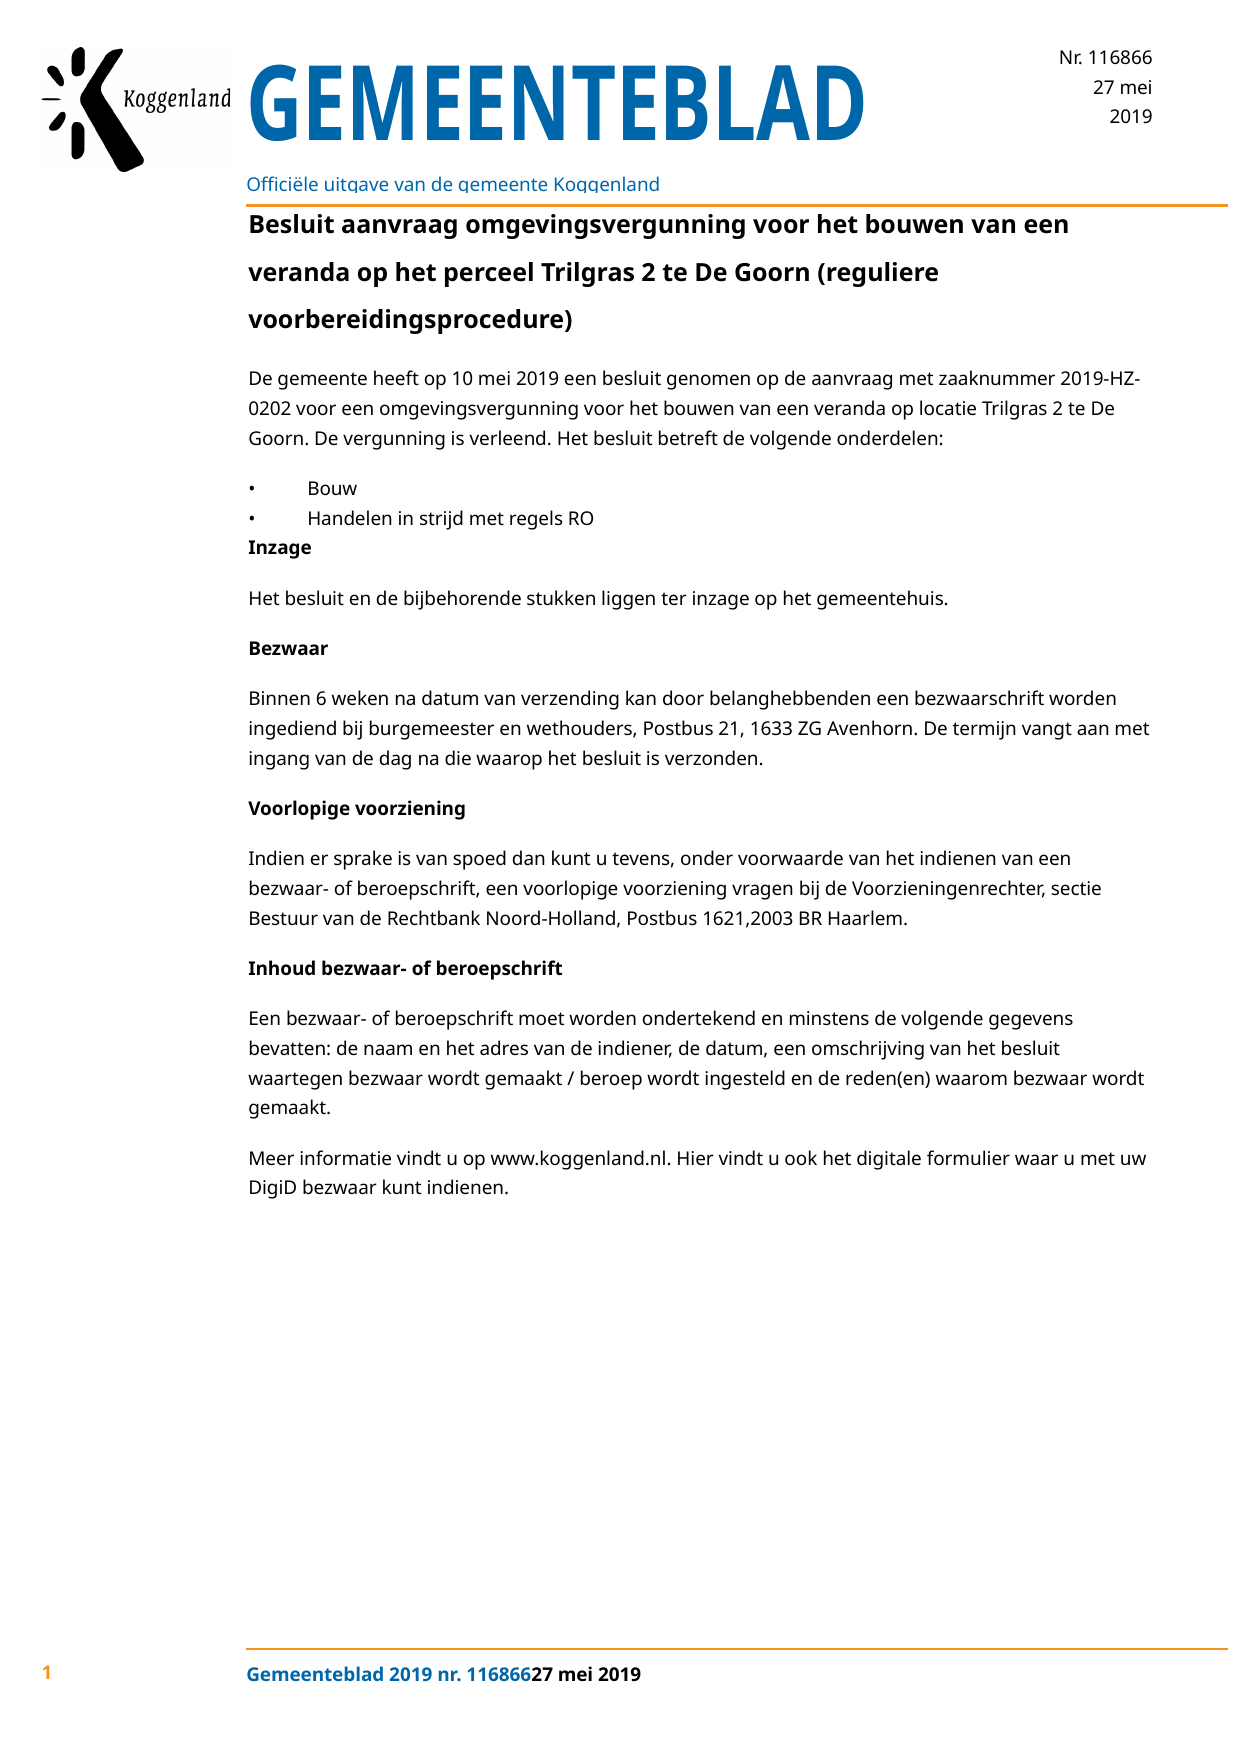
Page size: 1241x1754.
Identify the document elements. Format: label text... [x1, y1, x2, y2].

text Een bezwaar- of beroepschrift moet worden ondertekend en minstens de volgende gegevens bevatten: de naam en het adres van de indiener, de datum, een omschrijving van het besluit waartegen bezwaar wordt gemaakt / beroep wordt ingesteld en de reden(en) waarom bezwaar wordt gemaakt. [248, 1006, 1152, 1120]
text Het besluit en de bijbehorende stukken liggen ter inzage op het gemeentehuis. [248, 585, 1152, 610]
text Meer informatie vindt u op www.koggenland.nl. Hier vindt u ook het digitale formulier waar u met uw DigiD bezwaar kunt indienen. [248, 1145, 1152, 1200]
text De gemeente heeft op 10 mei 2019 een besluit genomen op de aanvraag met zaaknummer 2019-HZ-0202 voor een omgevingsvergunning voor het bouwen van een veranda op locatie Trilgras 2 te De Goorn. De vergunning is verleend. Het besluit betreft de volgende onderdelen: [248, 366, 1152, 450]
list Bouw [248, 475, 1152, 501]
text Inzage [248, 534, 1152, 560]
text Voorlopige voorziening [248, 795, 1152, 821]
text Binnen 6 weken na datum van verzending kan door belanghebbenden een bezwaarschrift worden ingediend bij burgemeester en wethouders, Postbus 21, 1633 ZG Avenhorn. De termijn vangt aan met ingang van de dag na die waarop het besluit is verzonden. [248, 686, 1152, 770]
list Handelen in strijd met regels RO [248, 505, 1152, 530]
text Inhoud bezwaar- of beroepschrift [248, 955, 1152, 981]
text Bezwaar [248, 635, 1152, 661]
text Besluit aanvraag omgevingsvergunning voor het bouwen van een veranda op het perceel Trilgras 2 te De Goorn (reguliere voorbereidingsprocedure) [248, 207, 1152, 336]
text Indien er sprake is van spoed dan kunt u tevens, onder voorwaarde van het indienen van een bezwaar- of beroepschrift, een voorlopige voorziening vragen bij de Voorzieningenrechter, sectie Bestuur van de Rechtbank Noord-Holland, Postbus 1621,2003 BR Haarlem. [248, 846, 1152, 930]
picture [41, 47, 231, 172]
